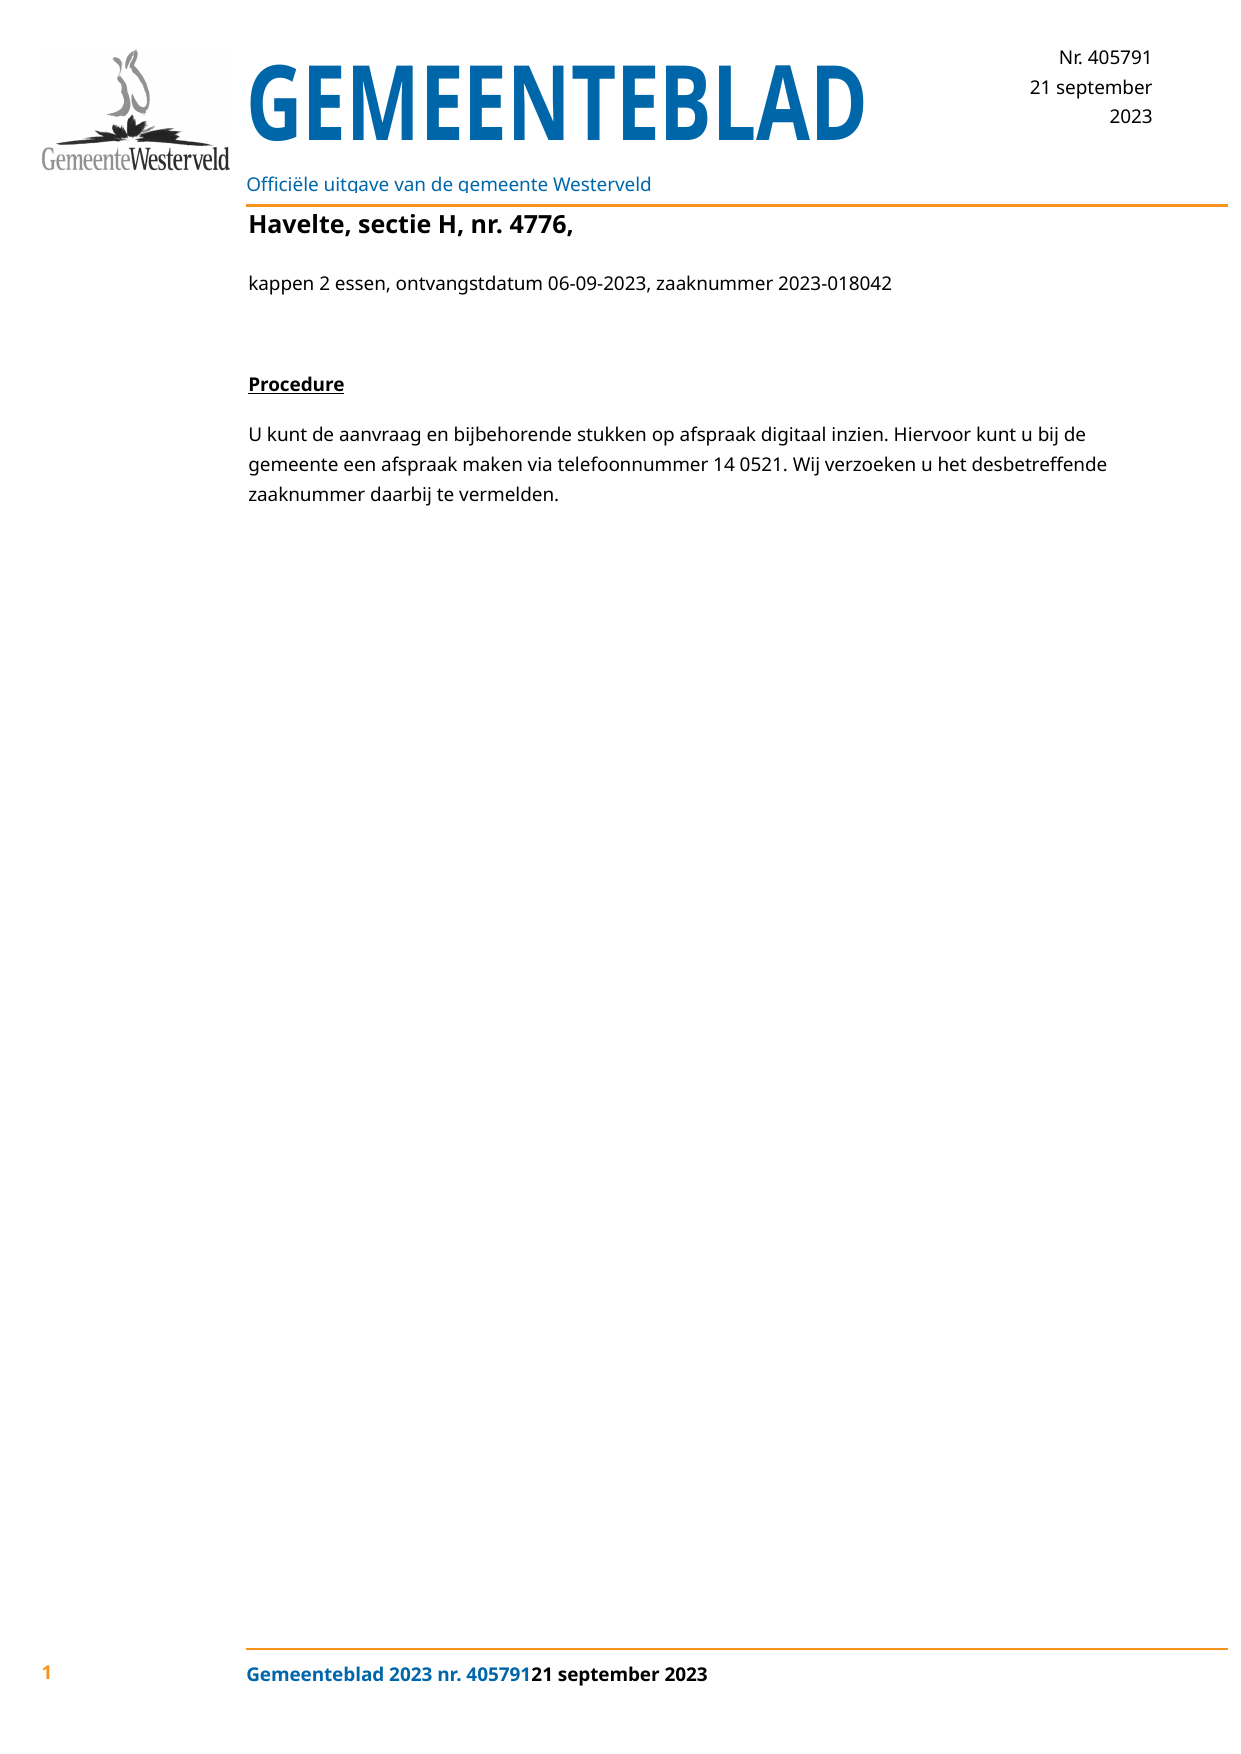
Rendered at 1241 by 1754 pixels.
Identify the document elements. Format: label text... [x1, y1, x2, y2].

text kappen 2 essen, ontvangstdatum 06-09-2023, zaaknummer 2023-018042 [248, 270, 1152, 296]
text Havelte, sectie H, nr. 4776, [248, 207, 1152, 241]
text Procedure [248, 371, 1152, 397]
text U kunt de aanvraag en bijbehorende stukken op afspraak digitaal inzien. Hiervoor kunt u bij de gemeente een afspraak maken via telefoonnummer 14 0521. Wij verzoeken u het desbetreffende zaaknummer daarbij te vermelden. [248, 422, 1152, 506]
picture [41, 47, 231, 172]
